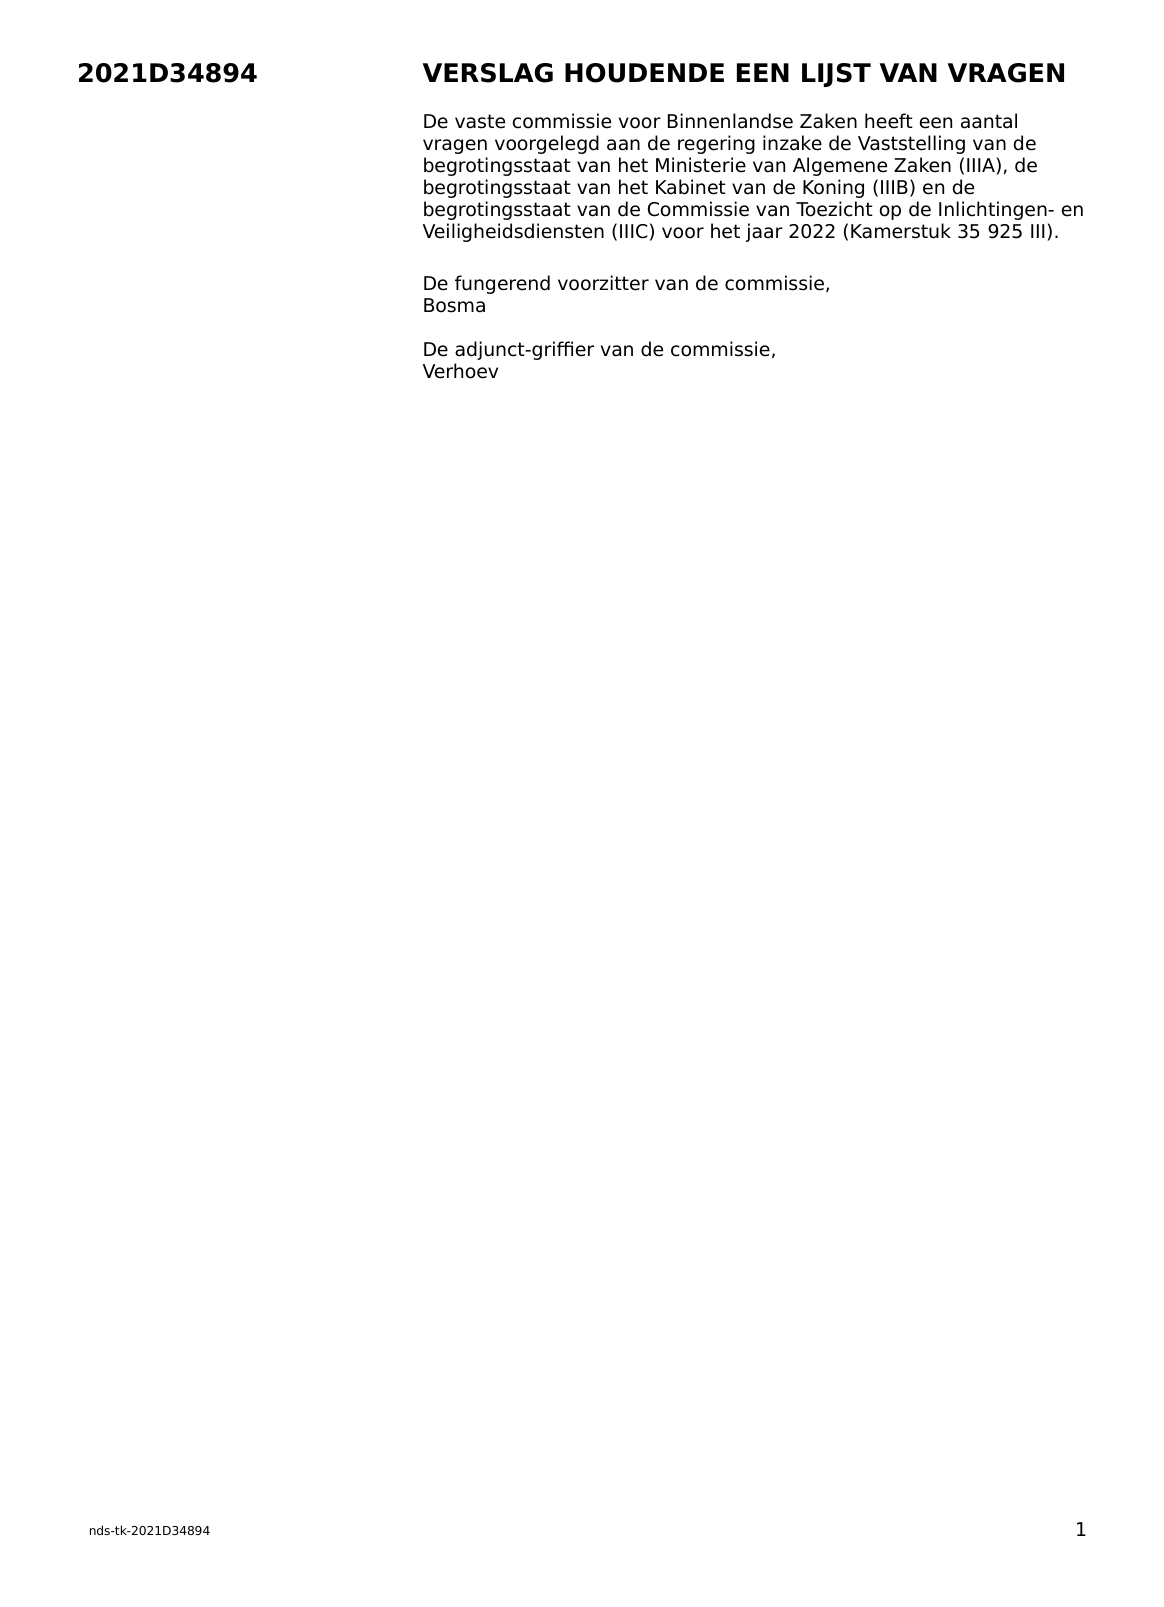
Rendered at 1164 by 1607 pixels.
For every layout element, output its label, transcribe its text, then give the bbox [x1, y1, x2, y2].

text De adjunct-griffier van de commissie, Verhoev [422, 339, 1087, 383]
text nds-tk-2021D34894 [88, 1524, 323, 1538]
text De vaste commissie voor Binnenlandse Zaken heeft een aantal vragen voorgelegd aan de regering inzake de Vaststelling van de begrotingsstaat van het Ministerie van Algemene Zaken (IIIA), de begrotingsstaat van het Kabinet van de Koning (IIIB) en de begrotingsstaat van de Commissie van Toezicht op de Inlichtingen- en Veiligheidsdiensten (IIIC) voor het jaar 2022 (Kamerstuk 35 925 III). [422, 111, 1087, 243]
text 2021D34894 VERSLAG HOUDENDE EEN LIJST VAN VRAGEN [77, 59, 1087, 89]
text De fungerend voorzitter van de commissie, Bosma [422, 273, 1087, 317]
